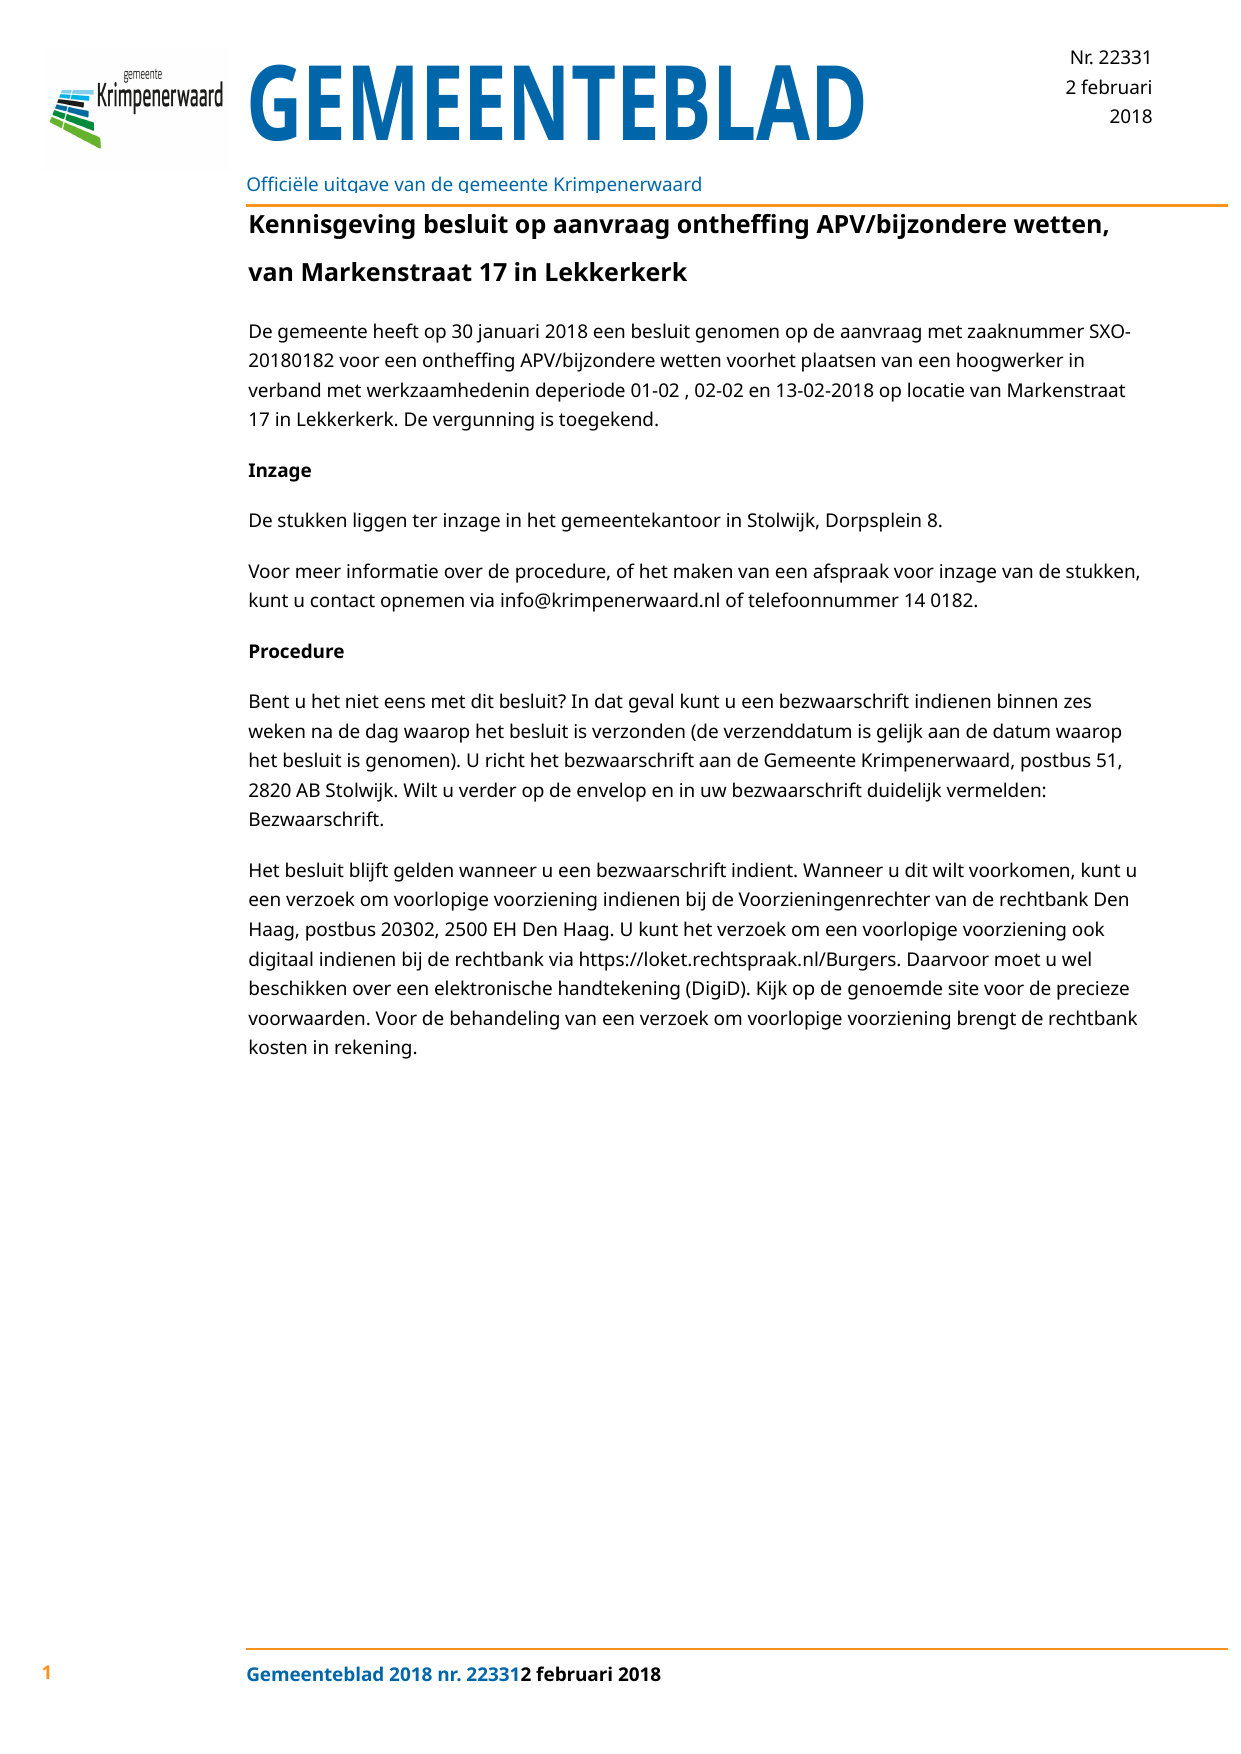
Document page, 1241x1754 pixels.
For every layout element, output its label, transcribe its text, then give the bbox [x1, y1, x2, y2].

text De gemeente heeft op 30 januari 2018 een besluit genomen op de aanvraag met zaaknummer SXO-20180182 voor een ontheffing APV/bijzondere wetten voorhet plaatsen van een hoogwerker in verband met werkzaamhedenin deperiode 01-02 , 02-02 en 13-02-2018 op locatie van Markenstraat 17 in Lekkerkerk. De vergunning is toegekend. [248, 318, 1152, 432]
text De stukken liggen ter inzage in het gemeentekantoor in Stolwijk, Dorpsplein 8. [248, 507, 1152, 533]
text Het besluit blijft gelden wanneer u een bezwaarschrift indient. Wanneer u dit wilt voorkomen, kunt u een verzoek om voorlopige voorziening indienen bij de Voorzieningenrechter van de rechtbank Den Haag, postbus 20302, 2500 EH Den Haag. U kunt het verzoek om een voorlopige voorziening ook digitaal indienen bij de rechtbank via https://loket.rechtspraak.nl/Burgers. Daarvoor moet u wel beschikken over een elektronische handtekening (DigiD). Kijk op de genoemde site voor de precieze voorwaarden. Voor de behandeling van een verzoek om voorlopige voorziening brengt de rechtbank kosten in rekening. [248, 857, 1152, 1060]
text Voor meer informatie over de procedure, of het maken van een afspraak voor inzage van de stukken, kunt u contact opnemen via info@krimpenerwaard.nl of telefoonnummer 14 0182. [248, 558, 1152, 613]
picture [41, 47, 231, 172]
text Bent u het niet eens met dit besluit? In dat geval kunt u een bezwaarschrift indienen binnen zes weken na de dag waarop het besluit is verzonden (de verzenddatum is gelijk aan de datum waarop het besluit is genomen). U richt het bezwaarschrift aan de Gemeente Krimpenerwaard, postbus 51, 2820 AB Stolwijk. Wilt u verder op de envelop en in uw bezwaarschrift duidelijk vermelden: Bezwaarschrift. [248, 688, 1152, 832]
text Procedure [248, 638, 1152, 664]
text Kennisgeving besluit op aanvraag ontheffing APV/bijzondere wetten, van Markenstraat 17 in Lekkerkerk [248, 207, 1152, 288]
text Inzage [248, 457, 1152, 483]
